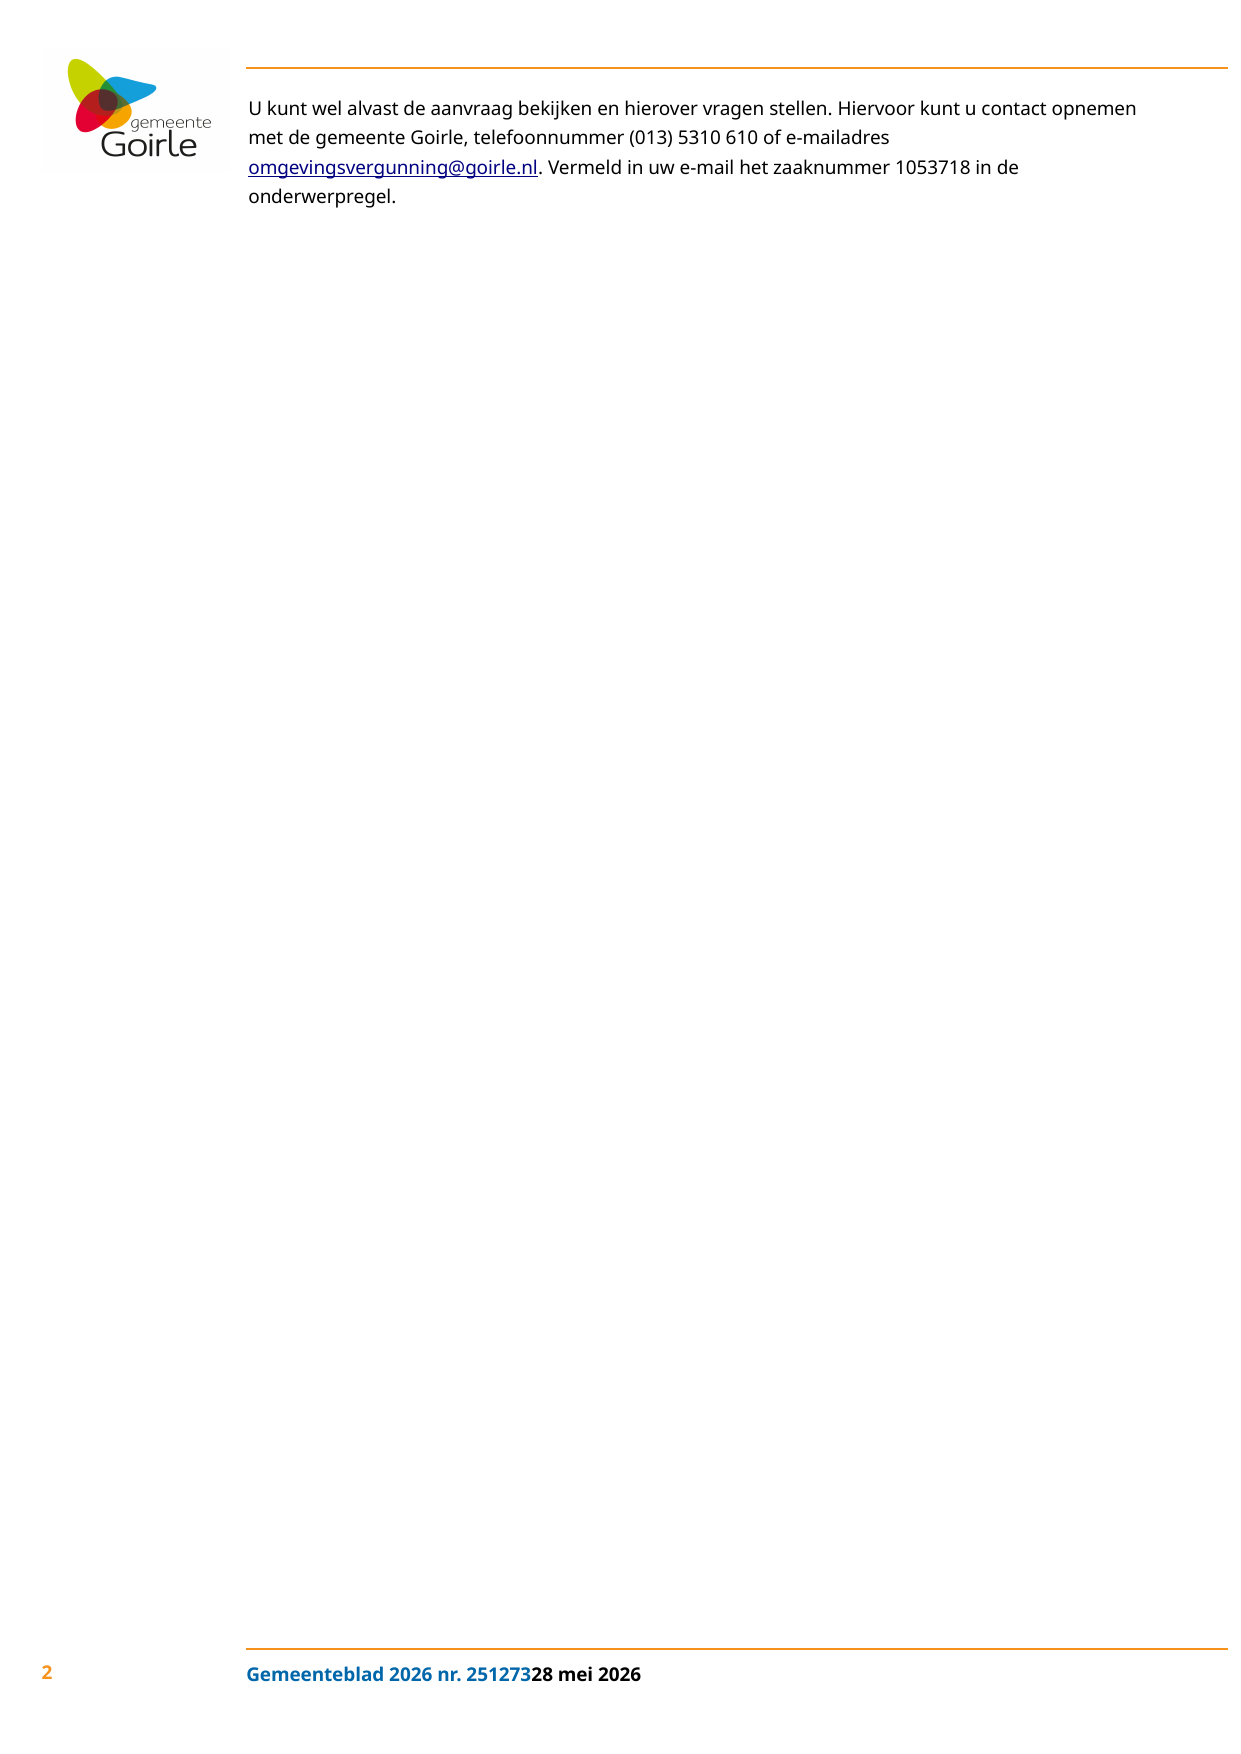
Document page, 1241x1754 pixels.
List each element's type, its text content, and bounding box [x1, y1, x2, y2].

picture [41, 47, 231, 172]
text U kunt wel alvast de aanvraag bekijken en hierover vragen stellen. Hiervoor kunt u contact opnemen met de gemeente Goirle, telefoonnummer (013) 5310 610 of e-mailadres omgevingsvergunning@goirle.nl. Vermeld in uw e-mail het zaaknummer 1053718 in de onderwerpregel. [248, 95, 1152, 209]
